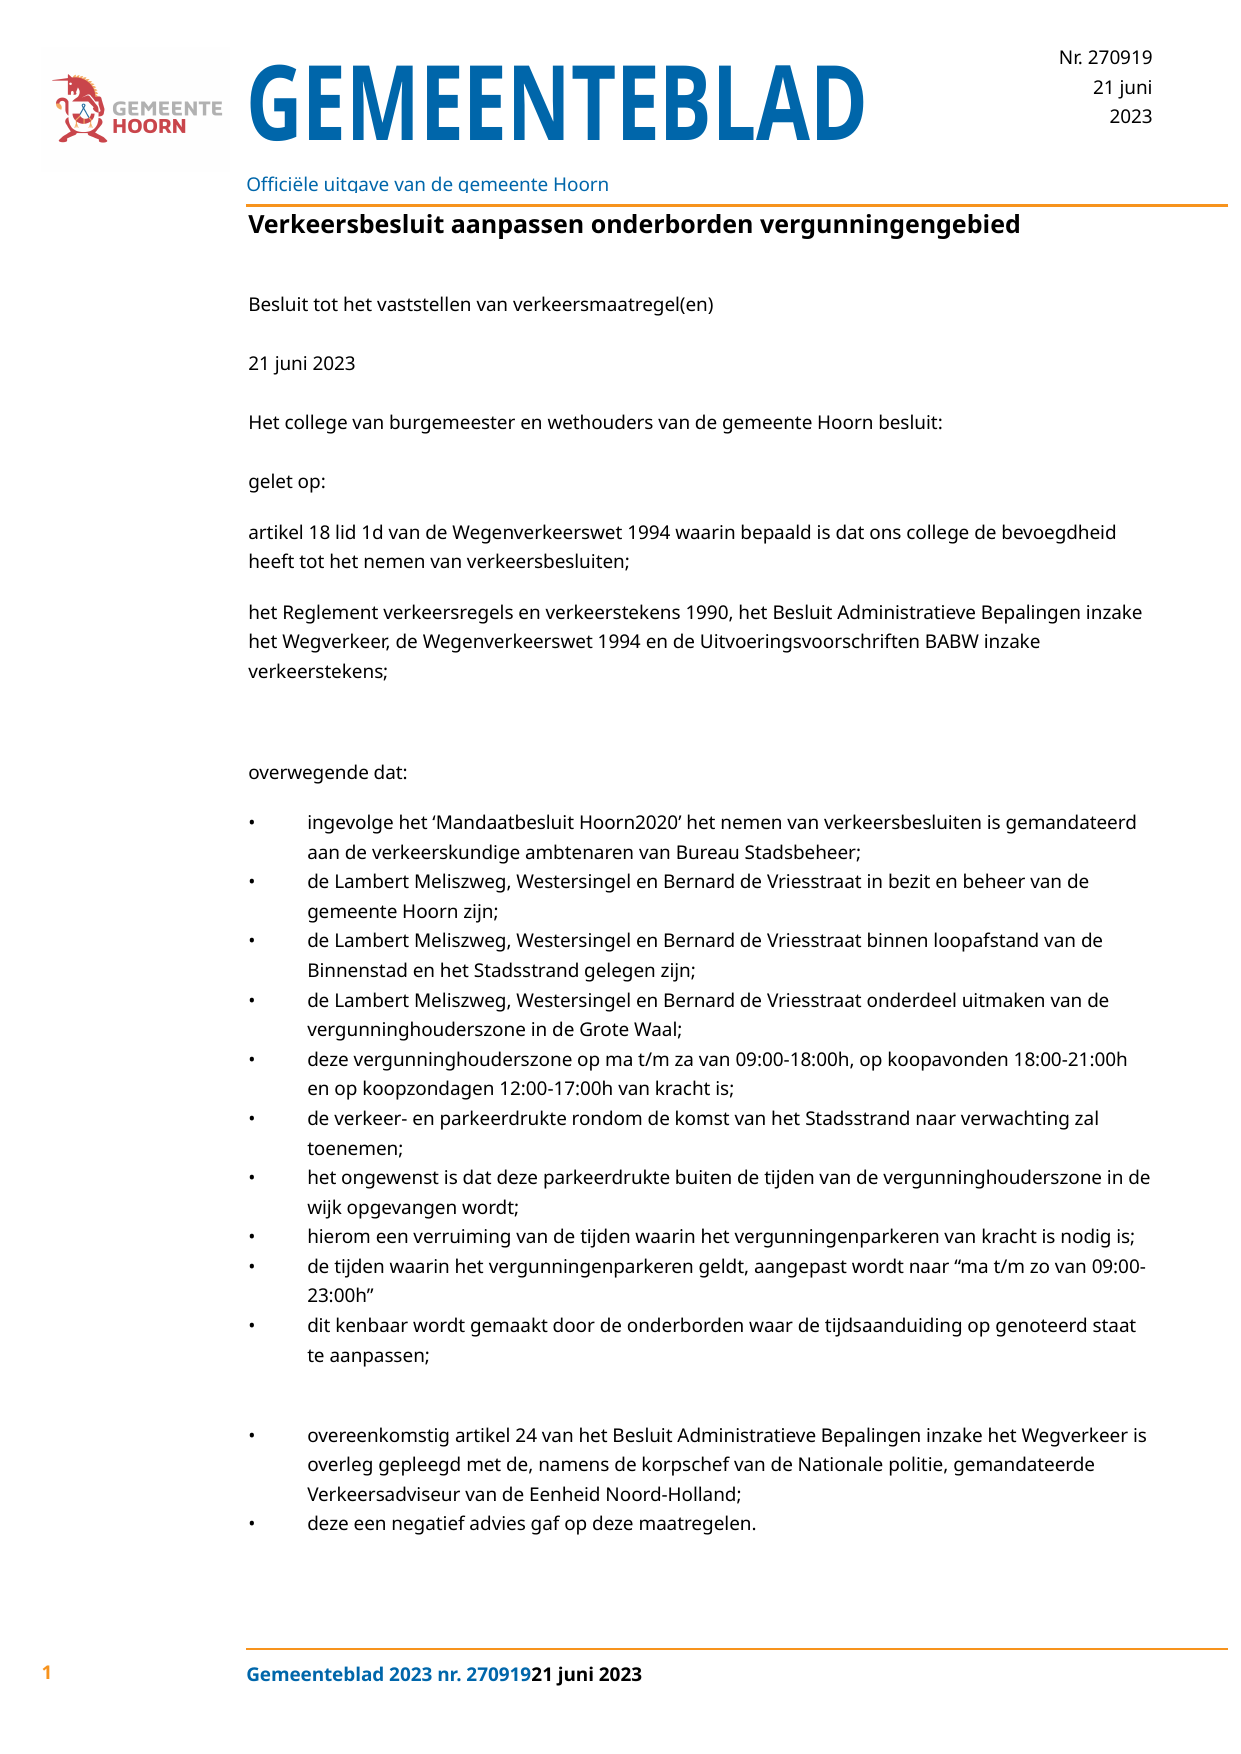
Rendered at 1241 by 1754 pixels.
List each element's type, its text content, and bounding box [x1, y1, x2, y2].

list het ongewenst is dat deze parkeerdrukte buiten de tijden van de vergunninghouderszone in de wijk opgevangen wordt; [248, 1164, 1152, 1220]
text artikel 18 lid 1d van de Wegenverkeerswet 1994 waarin bepaald is dat ons college de bevoegdheid heeft tot het nemen van verkeersbesluiten; [248, 519, 1152, 574]
text Besluit tot het vaststellen van verkeersmaatregel(en) [248, 291, 1152, 317]
list de Lambert Meliszweg, Westersingel en Bernard de Vriesstraat onderdeel uitmaken van de vergunninghouderszone in de Grote Waal; [248, 987, 1152, 1042]
text Het college van burgemeester en wethouders van de gemeente Hoorn besluit: [248, 409, 1152, 435]
list overeenkomstig artikel 24 van het Besluit Administratieve Bepalingen inzake het Wegverkeer is overleg gepleegd met de, namens de korpschef van de Nationale politie, gemandateerde Verkeersadviseur van de Eenheid Noord-Holland; [248, 1422, 1152, 1507]
list de Lambert Meliszweg, Westersingel en Bernard de Vriesstraat binnen loopafstand van de Binnenstad en het Stadsstrand gelegen zijn; [248, 928, 1152, 983]
picture [41, 47, 231, 172]
list de tijden waarin het vergunningenparkeren geldt, aangepast wordt naar “ma t/m zo van 09:00-23:00h” [248, 1253, 1152, 1308]
text 21 juni 2023 [248, 350, 1152, 376]
list dit kenbaar wordt gemaakt door de onderborden waar de tijdsaanduiding op genoteerd staat te aanpassen; [248, 1312, 1152, 1368]
list de verkeer- en parkeerdrukte rondom de komst van het Stadsstrand naar verwachting zal toenemen; [248, 1105, 1152, 1161]
list deze een negatief advies gaf op deze maatregelen. [248, 1511, 1152, 1536]
list ingevolge het ‘Mandaatbesluit Hoorn2020’ het nemen van verkeersbesluiten is gemandateerd aan de verkeerskundige ambtenaren van Bureau Stadsbeheer; [248, 809, 1152, 865]
text het Reglement verkeersregels en verkeerstekens 1990, het Besluit Administratieve Bepalingen inzake het Wegverkeer, de Wegenverkeerswet 1994 en de Uitvoeringsvoorschriften BABW inzake verkeerstekens; [248, 599, 1152, 684]
text Verkeersbesluit aanpassen onderborden vergunningengebied [248, 207, 1152, 241]
list deze vergunninghouderszone op ma t/m za van 09:00-18:00h, op koopavonden 18:00-21:00h en op koopzondagen 12:00-17:00h van kracht is; [248, 1046, 1152, 1101]
list de Lambert Meliszweg, Westersingel en Bernard de Vriesstraat in bezit en beheer van de gemeente Hoorn zijn; [248, 868, 1152, 924]
text gelet op: [248, 468, 1152, 494]
text overwegende dat: [248, 759, 1152, 785]
list hierom een verruiming van de tijden waarin het vergunningenparkeren van kracht is nodig is; [248, 1223, 1152, 1249]
